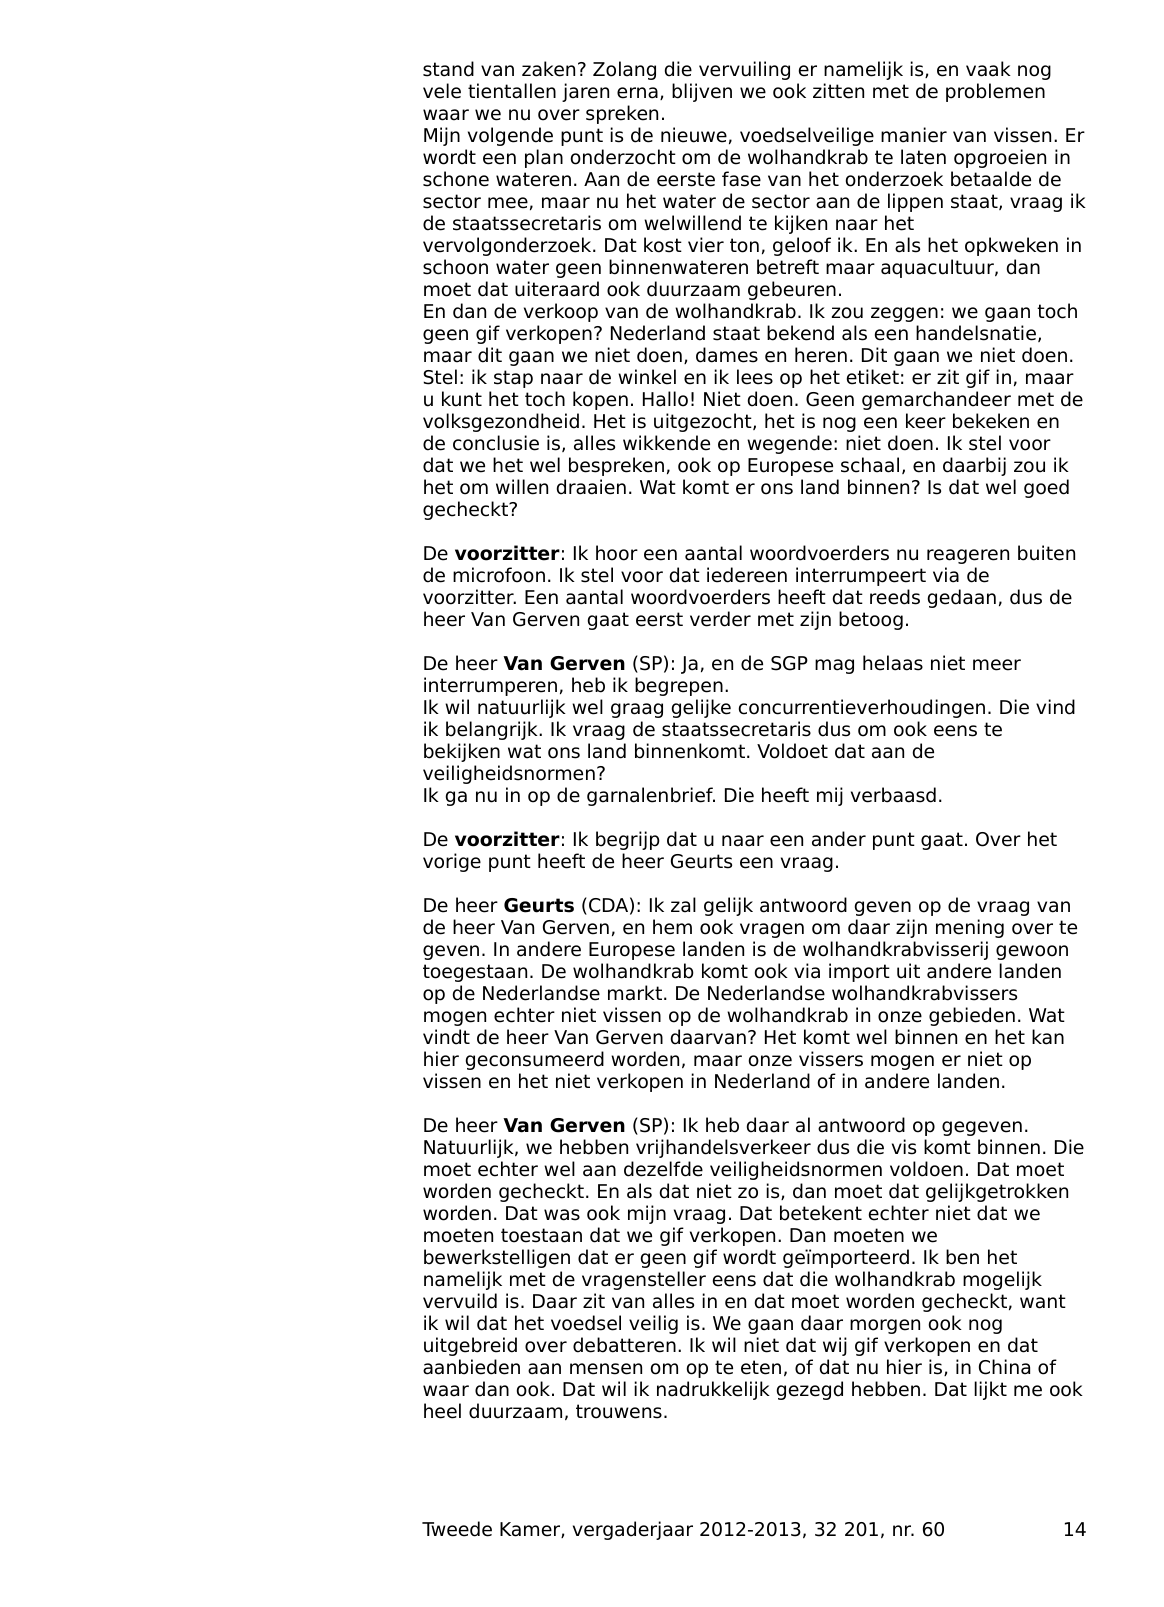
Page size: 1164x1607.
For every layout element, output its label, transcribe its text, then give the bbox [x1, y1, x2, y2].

text De voorzitter: Ik begrijp dat u naar een ander punt gaat. Over het vorige punt heeft de heer Geurts een vraag. [422, 829, 1087, 873]
text Ik ga nu in op de garnalenbrief. Die heeft mij verbaasd. [422, 785, 1087, 807]
text Ik wil natuurlijk wel graag gelijke concurrentieverhoudingen. Die vind ik belangrijk. Ik vraag de staatssecretaris dus om ook eens te bekijken wat ons land binnenkomt. Voldoet dat aan de veiligheidsnormen? [422, 697, 1087, 785]
text De heer Geurts (CDA): Ik zal gelijk antwoord geven op de vraag van de heer Van Gerven, en hem ook vragen om daar zijn mening over te geven. In andere Europese landen is de wolhandkrabvisserij gewoon toegestaan. De wolhandkrab komt ook via import uit andere landen op de Nederlandse markt. De Nederlandse wolhandkrabvissers mogen echter niet vissen op de wolhandkrab in onze gebieden. Wat vindt de heer Van Gerven daarvan? Het komt wel binnen en het kan hier geconsumeerd worden, maar onze vissers mogen er niet op vissen en het niet verkopen in Nederland of in andere landen. [422, 895, 1087, 1093]
text De heer Van Gerven (SP): Ik heb daar al antwoord op gegeven. Natuurlijk, we hebben vrijhandelsverkeer dus die vis komt binnen. Die moet echter wel aan dezelfde veiligheidsnormen voldoen. Dat moet worden gecheckt. En als dat niet zo is, dan moet dat gelijkgetrokken worden. Dat was ook mijn vraag. Dat betekent echter niet dat we moeten toestaan dat we gif verkopen. Dan moeten we bewerkstelligen dat er geen gif wordt geïmporteerd. Ik ben het namelijk met de vragensteller eens dat die wolhandkrab mogelijk vervuild is. Daar zit van alles in en dat moet worden gecheckt, want ik wil dat het voedsel veilig is. We gaan daar morgen ook nog uitgebreid over debatteren. Ik wil niet dat wij gif verkopen en dat aanbieden aan mensen om op te eten, of dat nu hier is, in China of waar dan ook. Dat wil ik nadrukkelijk gezegd hebben. Dat lijkt me ook heel duurzaam, trouwens. [422, 1115, 1087, 1423]
text Mijn volgende punt is de nieuwe, voedselveilige manier van vissen. Er wordt een plan onderzocht om de wolhandkrab te laten opgroeien in schone wateren. Aan de eerste fase van het onderzoek betaalde de sector mee, maar nu het water de sector aan de lippen staat, vraag ik de staatssecretaris om welwillend te kijken naar het vervolgonderzoek. Dat kost vier ton, geloof ik. En als het opkweken in schoon water geen binnenwateren betreft maar aquacultuur, dan moet dat uiteraard ook duurzaam gebeuren. [422, 125, 1087, 301]
text stand van zaken? Zolang die vervuiling er namelijk is, en vaak nog vele tientallen jaren erna, blijven we ook zitten met de problemen waar we nu over spreken. [422, 59, 1087, 125]
text De heer Van Gerven (SP): Ja, en de SGP mag helaas niet meer interrumperen, heb ik begrepen. [422, 653, 1087, 697]
text De voorzitter: Ik hoor een aantal woordvoerders nu reageren buiten de microfoon. Ik stel voor dat iedereen interrumpeert via de voorzitter. Een aantal woordvoerders heeft dat reeds gedaan, dus de heer Van Gerven gaat eerst verder met zijn betoog. [422, 543, 1087, 631]
text En dan de verkoop van de wolhandkrab. Ik zou zeggen: we gaan toch geen gif verkopen? Nederland staat bekend als een handelsnatie, maar dit gaan we niet doen, dames en heren. Dit gaan we niet doen. Stel: ik stap naar de winkel en ik lees op het etiket: er zit gif in, maar u kunt het toch kopen. Hallo! Niet doen. Geen gemarchandeer met de volksgezondheid. Het is uitgezocht, het is nog een keer bekeken en de conclusie is, alles wikkende en wegende: niet doen. Ik stel voor dat we het wel bespreken, ook op Europese schaal, en daarbij zou ik het om willen draaien. Wat komt er ons land binnen? Is dat wel goed gecheckt? [422, 301, 1087, 521]
